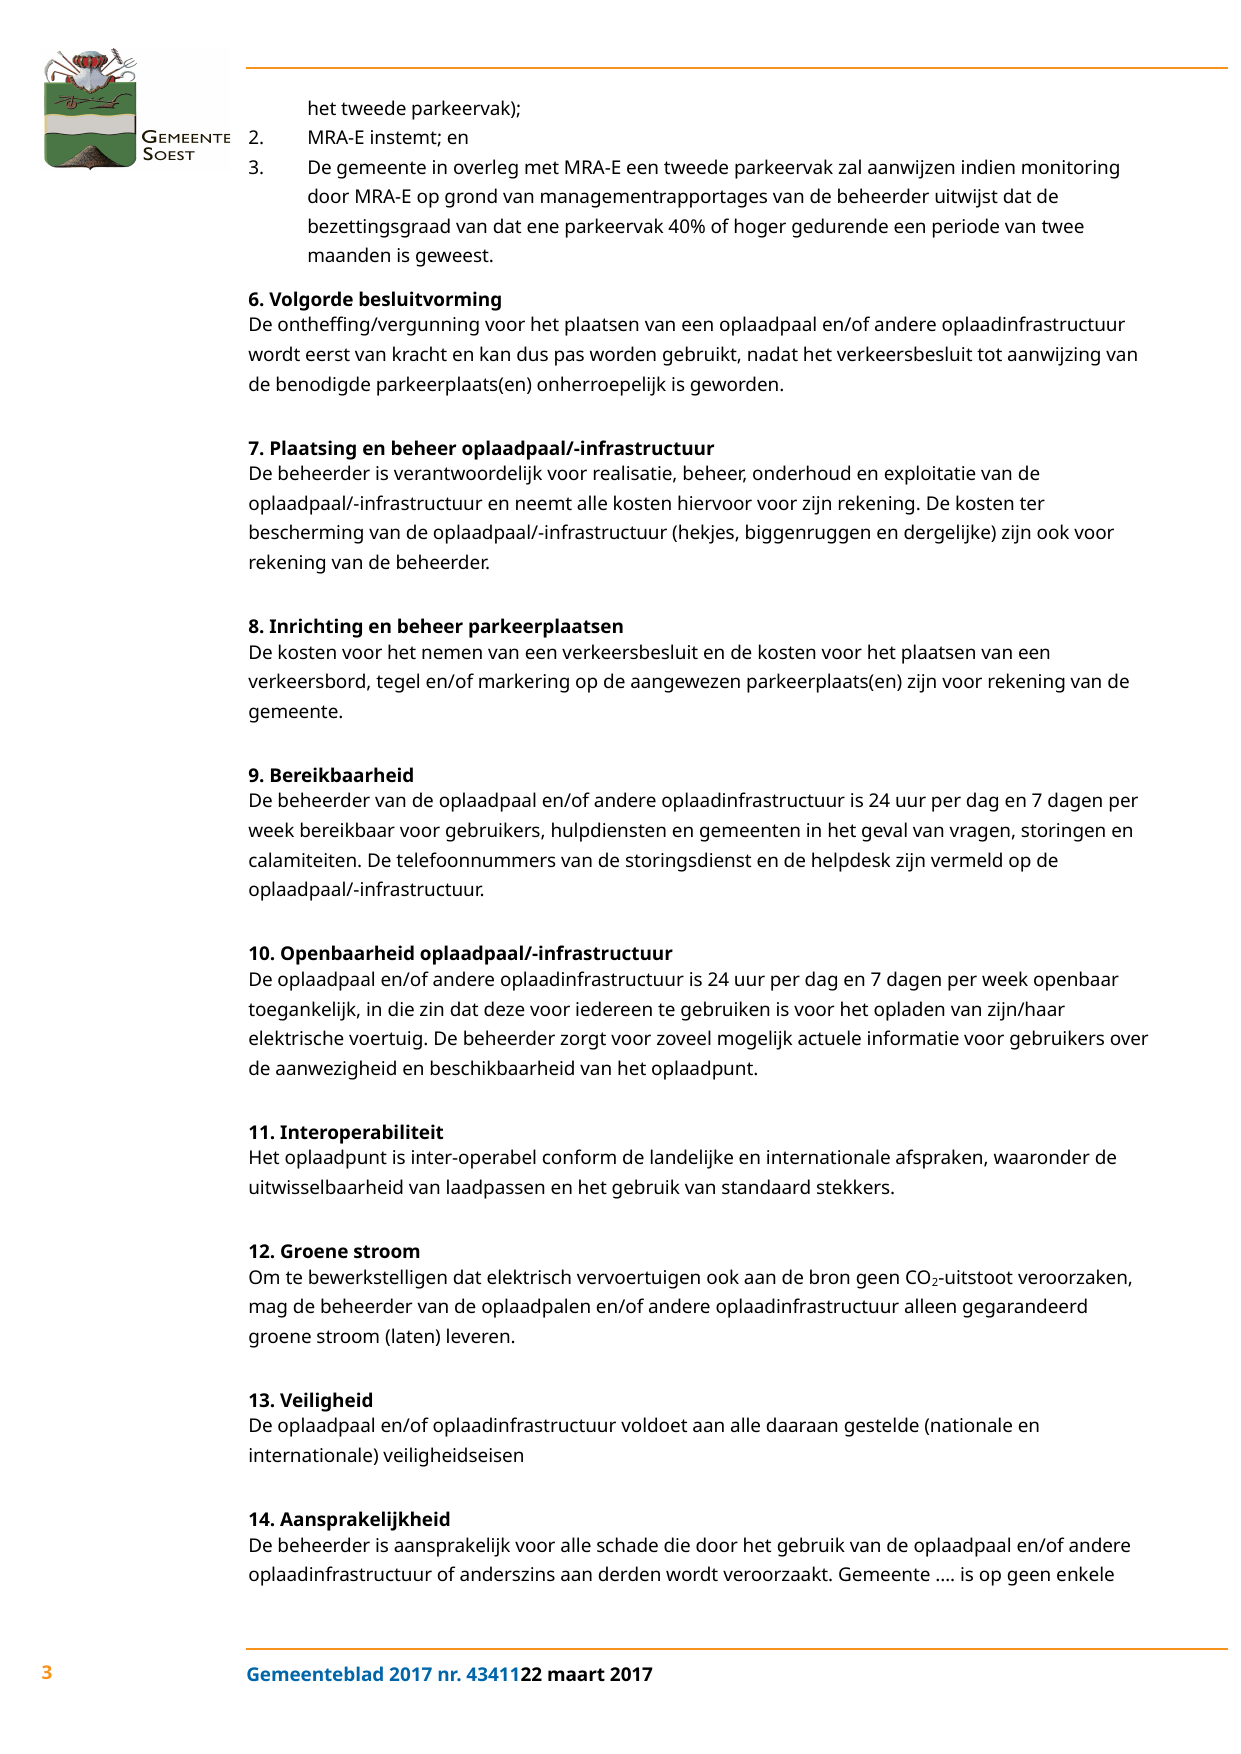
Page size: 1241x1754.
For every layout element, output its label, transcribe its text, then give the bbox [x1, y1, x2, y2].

text 12. Groene stroom [248, 1238, 1152, 1264]
text 13. Veiligheid [248, 1387, 1152, 1413]
text 10. Openbaarheid oplaadpaal/-infrastructuur [248, 940, 1152, 966]
text De beheerder is aansprakelijk voor alle schade die door het gebruik van de oplaadpaal en/of andere oplaadinfrastructuur of anderszins aan derden wordt veroorzaakt. Gemeente …. is op geen enkele [248, 1532, 1152, 1587]
text Om te bewerkstelligen dat elektrisch vervoertuigen ook aan de bron geen CO2-uitstoot veroorzaken, mag de beheerder van de oplaadpalen en/of andere oplaadinfrastructuur alleen gegarandeerd groene stroom (laten) leveren. [248, 1264, 1152, 1349]
text De oplaadpaal en/of oplaadinfrastructuur voldoet aan alle daaraan gestelde (nationale en internationale) veiligheidseisen [248, 1413, 1152, 1468]
text Het oplaadpunt is inter-operabel conform de landelijke en internationale afspraken, waaronder de uitwisselbaarheid van laadpassen en het gebruik van standaard stekkers. [248, 1144, 1152, 1200]
text De beheerder is verantwoordelijk voor realisatie, beheer, onderhoud en exploitatie van de oplaadpaal/-infrastructuur en neemt alle kosten hiervoor voor zijn rekening. De kosten ter bescherming van de oplaadpaal/-infrastructuur (hekjes, biggenruggen en dergelijke) zijn ook voor rekening van de beheerder. [248, 460, 1152, 575]
list MRA-E instemt; en [248, 124, 1152, 150]
text 7. Plaatsing en beheer oplaadpaal/-infrastructuur [248, 435, 1152, 460]
text De beheerder van de oplaadpaal en/of andere oplaadinfrastructuur is 24 uur per dag en 7 dagen per week bereikbaar voor gebruikers, hulpdiensten en gemeenten in het geval van vragen, storingen en calamiteiten. De telefoonnummers van de storingsdienst en de helpdesk zijn vermeld op de oplaadpaal/-infrastructuur. [248, 788, 1152, 902]
text 11. Interoperabiliteit [248, 1119, 1152, 1144]
text De oplaadpaal en/of andere oplaadinfrastructuur is 24 uur per dag en 7 dagen per week openbaar toegankelijk, in die zin dat deze voor iedereen te gebruiken is voor het opladen van zijn/haar elektrische voertuig. De beheerder zorgt voor zoveel mogelijk actuele informatie voor gebruikers over de aanwezigheid en beschikbaarheid van het oplaadpunt. [248, 966, 1152, 1081]
text De ontheffing/vergunning voor het plaatsen van een oplaadpaal en/of andere oplaadinfrastructuur wordt eerst van kracht en kan dus pas worden gebruikt, nadat het verkeersbesluit tot aanwijzing van de benodigde parkeerplaats(en) onherroepelijk is geworden. [248, 312, 1152, 396]
text 8. Inrichting en beheer parkeerplaatsen [248, 613, 1152, 639]
text 14. Aansprakelijkheid [248, 1506, 1152, 1532]
list De gemeente in overleg met MRA-E een tweede parkeervak zal aanwijzen indien monitoring door MRA-E op grond van managementrapportages van de beheerder uitwijst dat de bezettingsgraad van dat ene parkeervak 40% of hoger gedurende een periode van twee maanden is geweest. [248, 154, 1152, 268]
text De kosten voor het nemen van een verkeersbesluit en de kosten voor het plaatsen van een verkeersbord, tegel en/of markering op de aangewezen parkeerplaats(en) zijn voor rekening van de gemeente. [248, 639, 1152, 724]
text 9. Bereikbaarheid [248, 762, 1152, 788]
text 6. Volgorde besluitvorming [248, 286, 1152, 312]
list het tweede parkeervak); [248, 95, 1152, 121]
picture [41, 47, 231, 172]
